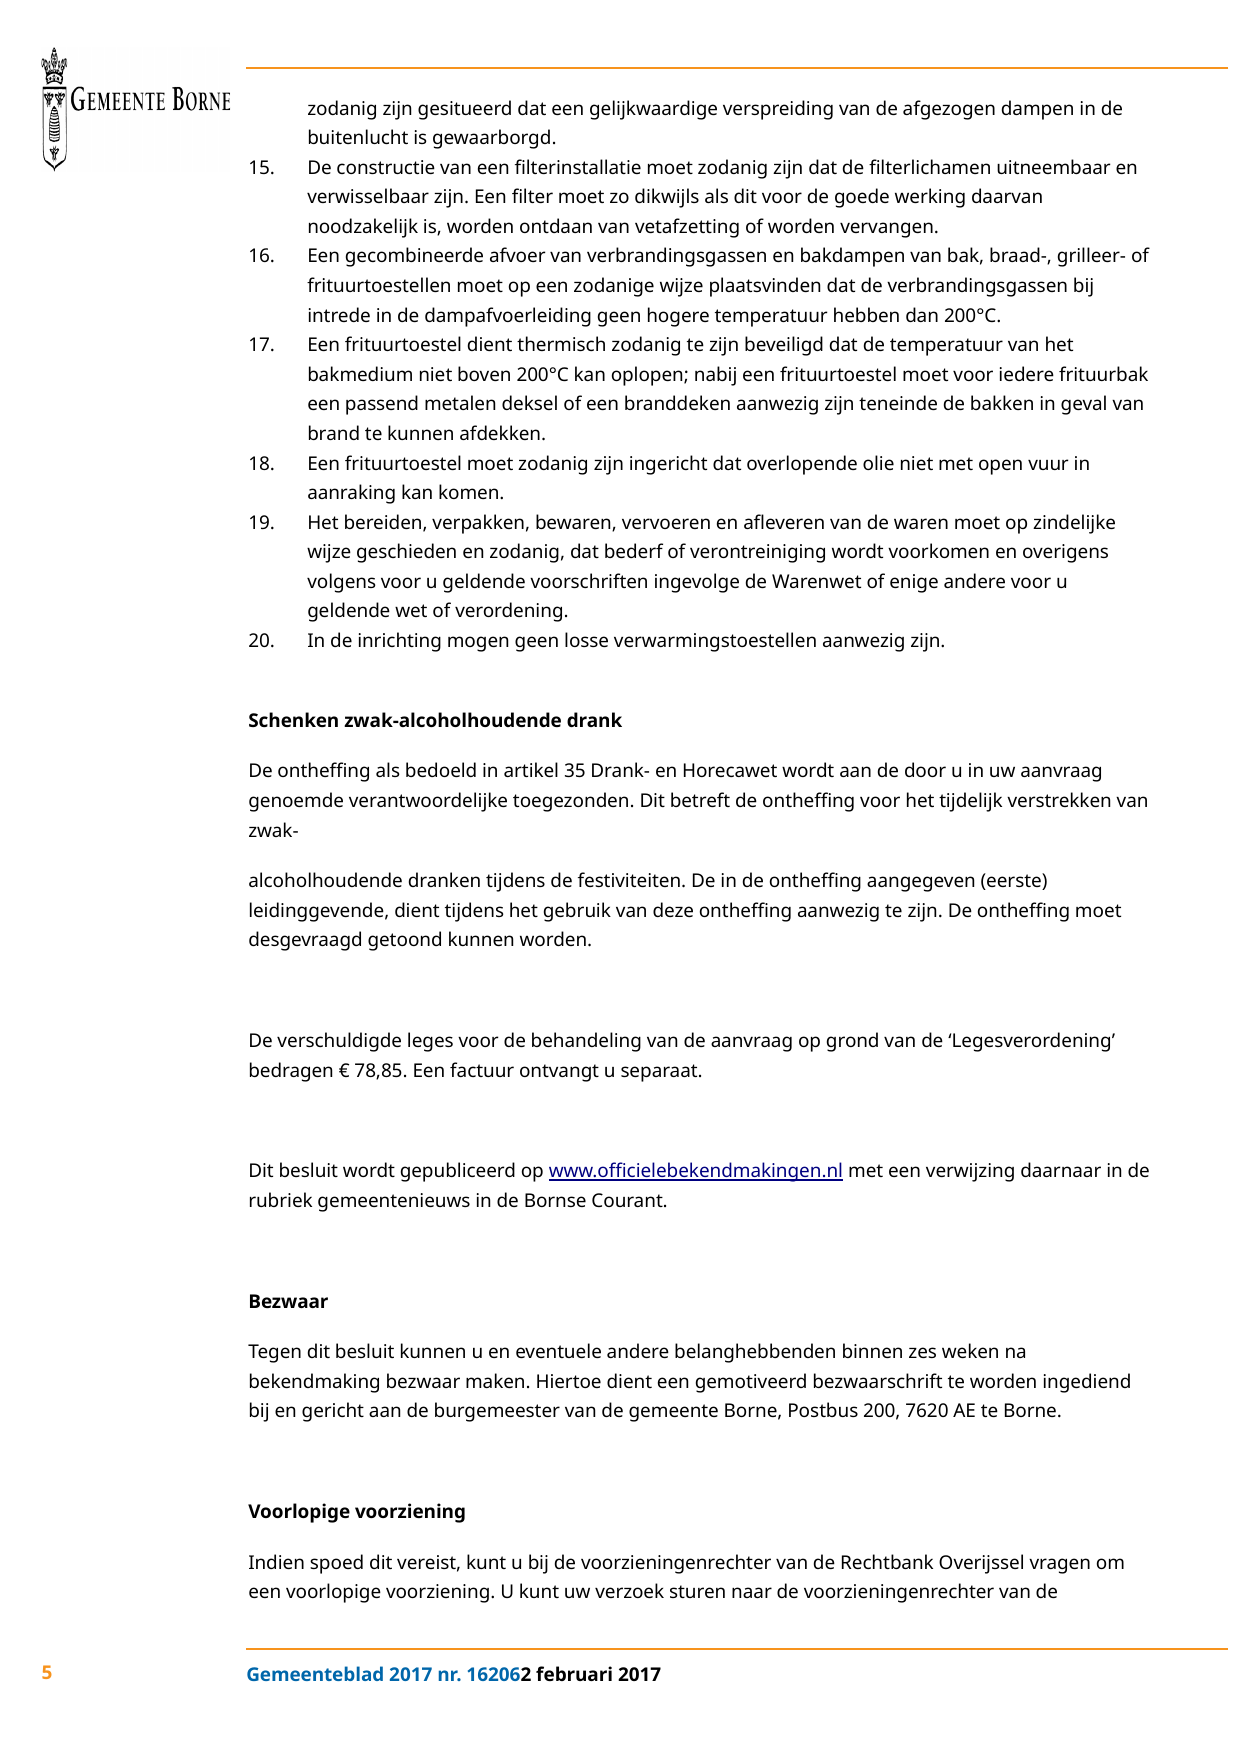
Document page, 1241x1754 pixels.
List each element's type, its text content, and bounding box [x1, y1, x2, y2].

list De constructie van een filterinstallatie moet zodanig zijn dat de filterlichamen uitneembaar en verwisselbaar zijn. Een filter moet zo dikwijls als dit voor de goede werking daarvan noodzakelijk is, worden ontdaan van vetafzetting of worden vervangen. [248, 154, 1152, 239]
text De verschuldigde leges voor de behandeling van de aanvraag op grond van de ‘Legesverordening’ bedragen € 78,85. Een factuur ontvangt u separaat. [248, 1027, 1152, 1083]
text alcoholhoudende dranken tijdens de festiviteiten. De in de ontheffing aangegeven (eerste) leidinggevende, dient tijdens het gebruik van deze ontheffing aanwezig te zijn. De ontheffing moet desgevraagd getoond kunnen worden. [248, 867, 1152, 952]
list In de inrichting mogen geen losse verwarmingstoestellen aanwezig zijn. [248, 627, 1152, 653]
list Een gecombineerde afvoer van verbrandingsgassen en bakdampen van bak, braad-, grilleer- of frituurtoestellen moet op een zodanige wijze plaatsvinden dat de verbrandingsgassen bij intrede in de dampafvoerleiding geen hogere temperatuur hebben dan 200°C. [248, 243, 1152, 328]
text Dit besluit wordt gepubliceerd op www.officielebekendmakingen.nl met een verwijzing daarnaar in de rubriek gemeentenieuws in de Bornse Courant. [248, 1158, 1152, 1213]
list Een frituurtoestel dient thermisch zodanig te zijn beveiligd dat de temperatuur van het bakmedium niet boven 200°C kan oplopen; nabij een frituurtoestel moet voor iedere frituurbak een passend metalen deksel of een branddeken aanwezig zijn teneinde de bakken in geval van brand te kunnen afdekken. [248, 331, 1152, 446]
list Het bereiden, verpakken, bewaren, vervoeren en afleveren van de waren moet op zindelijke wijze geschieden en zodanig, dat bederf of verontreiniging wordt voorkomen en overigens volgens voor u geldende voorschriften ingevolge de Warenwet of enige andere voor u geldende wet of verordening. [248, 509, 1152, 623]
text Bezwaar [248, 1288, 1152, 1314]
picture [41, 47, 231, 172]
list zodanig zijn gesitueerd dat een gelijkwaardige verspreiding van de afgezogen dampen in de buitenlucht is gewaarborgd. [248, 95, 1152, 150]
text Tegen dit besluit kunnen u en eventuele andere belanghebbenden binnen zes weken na bekendmaking bezwaar maken. Hiertoe dient een gemotiveerd bezwaarschrift te worden ingediend bij en gericht aan de burgemeester van de gemeente Borne, Postbus 200, 7620 AE te Borne. [248, 1338, 1152, 1423]
text Voorlopige voorziening [248, 1498, 1152, 1524]
text Indien spoed dit vereist, kunt u bij de voorzieningenrechter van de Rechtbank Overijssel vragen om een voorlopige voorziening. U kunt uw verzoek sturen naar de voorzieningenrechter van de [248, 1549, 1152, 1604]
text De ontheffing als bedoeld in artikel 35 Drank- en Horecawet wordt aan de door u in uw aanvraag genoemde verantwoordelijke toegezonden. Dit betreft de ontheffing voor het tijdelijk verstrekken van zwak- [248, 758, 1152, 843]
text Schenken zwak-alcoholhoudende drank [248, 707, 1152, 733]
list Een frituurtoestel moet zodanig zijn ingericht dat overlopende olie niet met open vuur in aanraking kan komen. [248, 450, 1152, 505]
